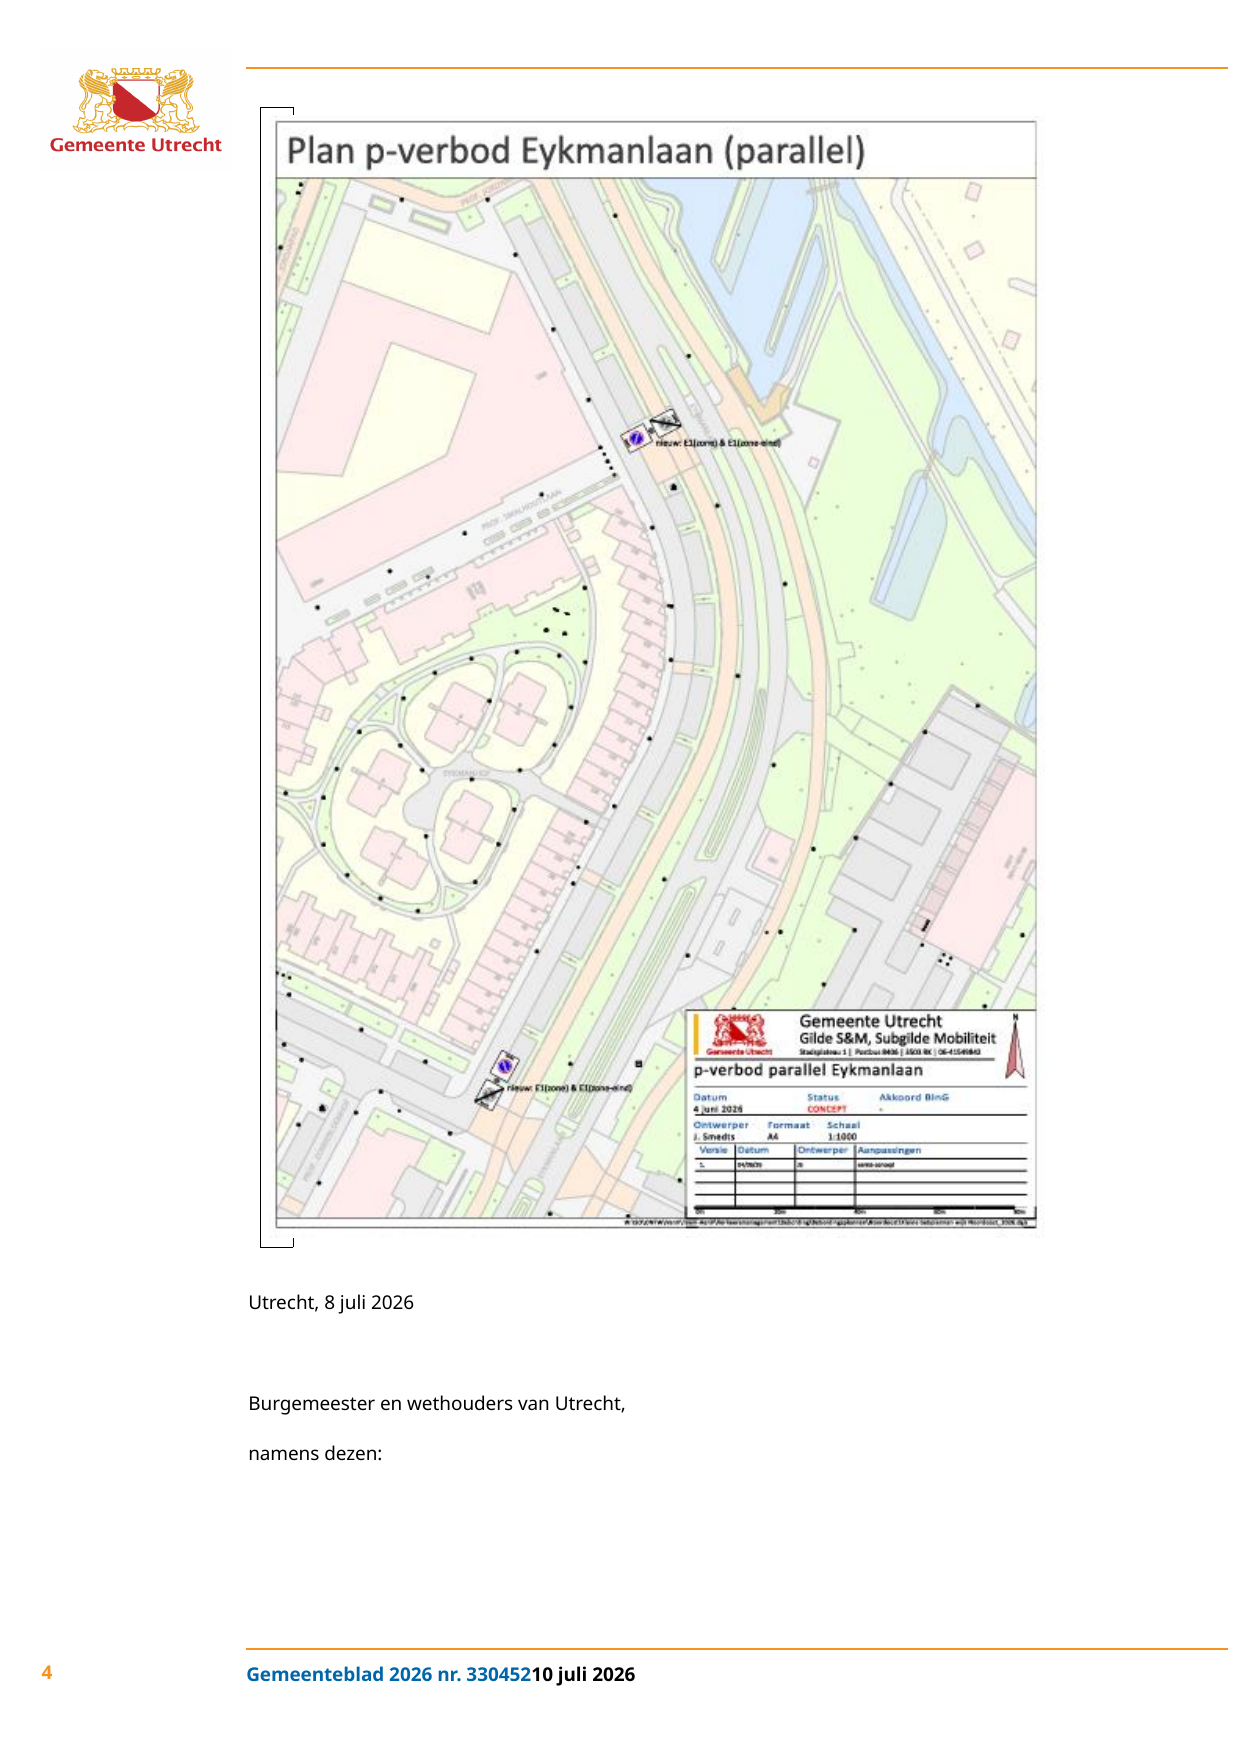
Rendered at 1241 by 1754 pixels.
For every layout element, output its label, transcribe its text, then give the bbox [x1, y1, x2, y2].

text Burgemeester en wethouders van Utrecht, [248, 1390, 1152, 1415]
text namens dezen: [248, 1440, 1152, 1466]
picture [41, 47, 231, 172]
text Utrecht, 8 juli 2026 [248, 1289, 1152, 1314]
picture [268, 115, 1048, 1238]
